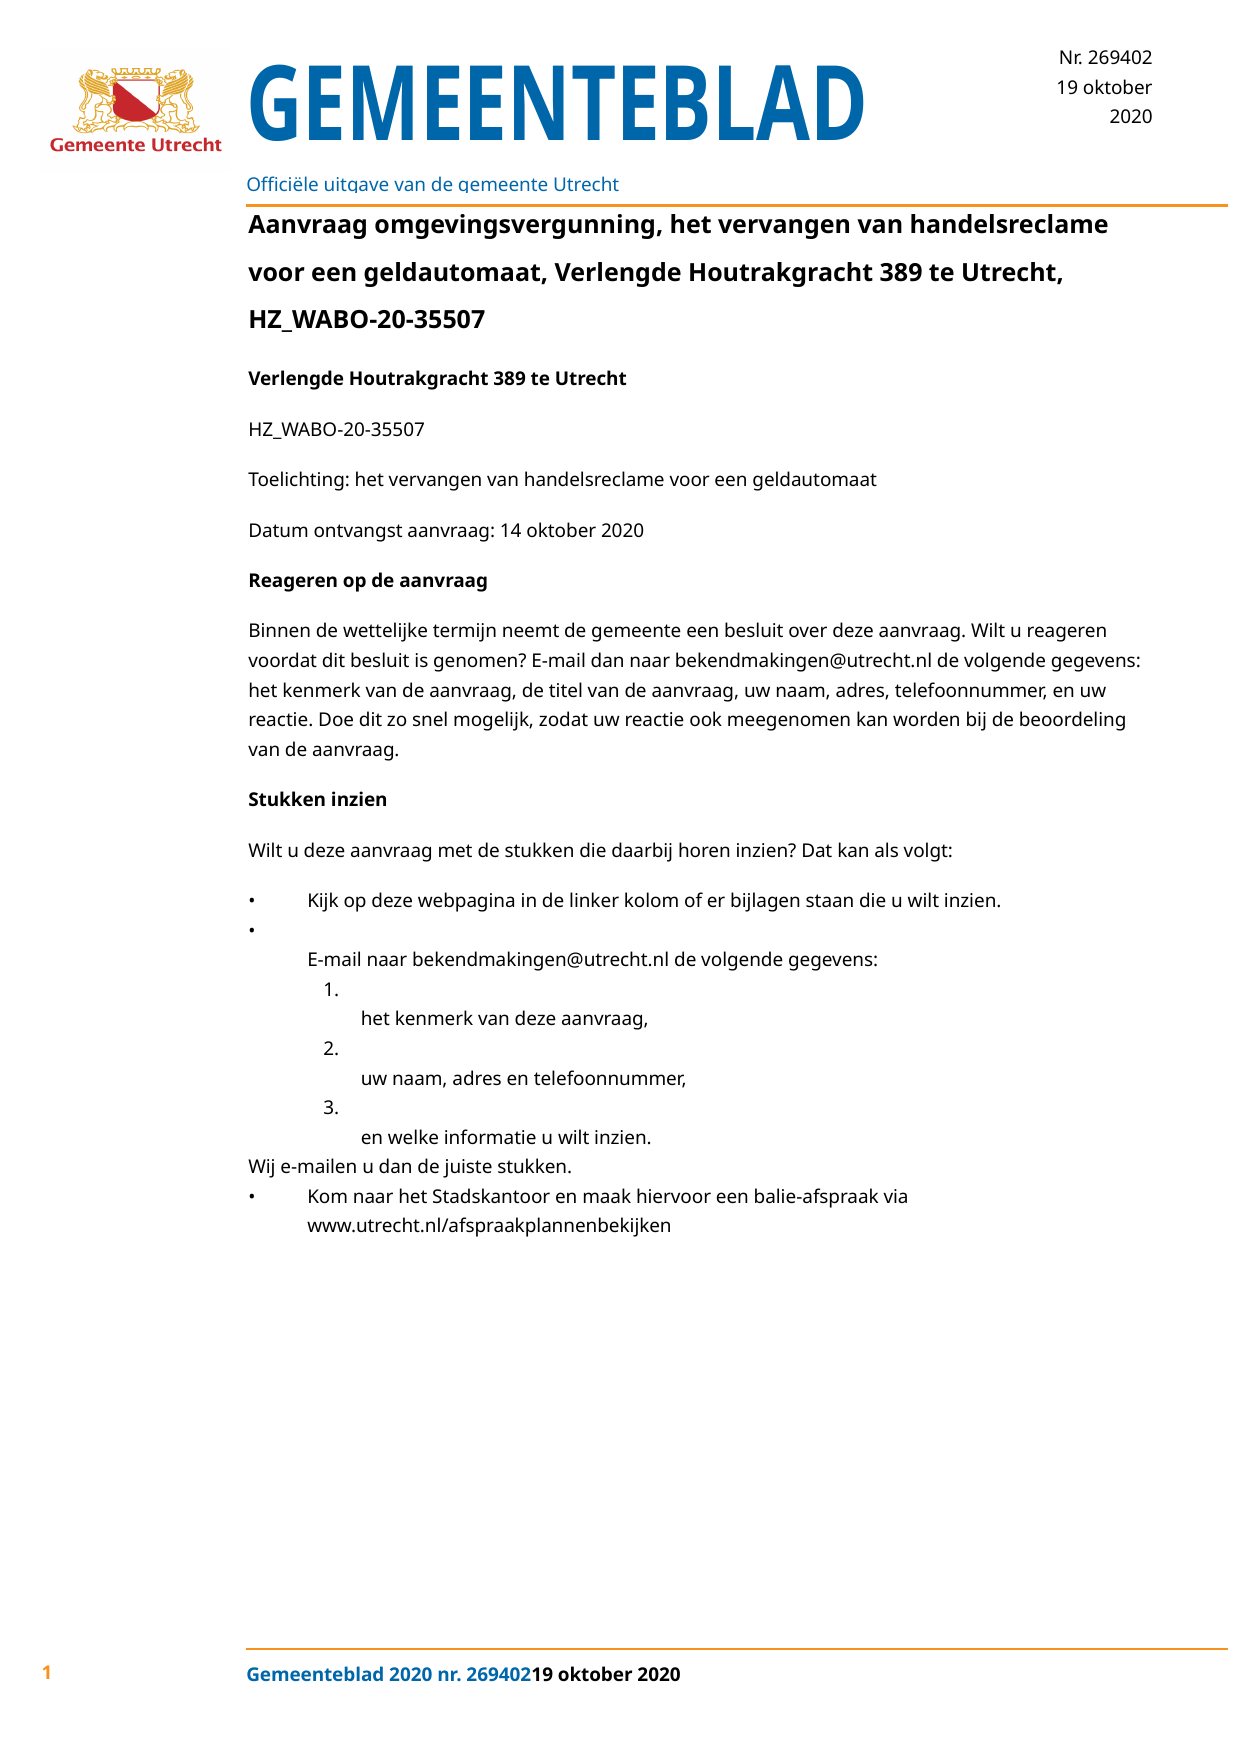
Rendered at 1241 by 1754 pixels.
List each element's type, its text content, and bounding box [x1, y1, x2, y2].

text Toelichting: het vervangen van handelsreclame voor een geldautomaat [248, 466, 1152, 492]
text Reageren op de aanvraag [248, 567, 1152, 593]
picture [41, 47, 231, 172]
list Kom naar het Stadskantoor en maak hiervoor een balie-afspraak via www.utrecht.nl/afspraakplannenbekijken [248, 1183, 1152, 1238]
list en welke informatie u wilt inzien. [323, 1124, 1152, 1149]
list E-mail naar bekendmakingen@utrecht.nl de volgende gegevens: [248, 946, 1152, 972]
text Datum ontvangst aanvraag: 14 oktober 2020 [248, 517, 1152, 542]
text Verlengde Houtrakgracht 389 te Utrecht [248, 366, 1152, 391]
text HZ_WABO-20-35507 [248, 416, 1152, 442]
text Stukken inzien [248, 786, 1152, 812]
list het kenmerk van deze aanvraag, [323, 1006, 1152, 1031]
text Wilt u deze aanvraag met de stukken die daarbij horen inzien? Dat kan als volgt: [248, 837, 1152, 862]
text Wij e-mailen u dan de juiste stukken. [248, 1153, 1152, 1179]
list Kijk op deze webpagina in de linker kolom of er bijlagen staan die u wilt inzien. [248, 887, 1152, 913]
list uw naam, adres en telefoonnummer, [323, 1065, 1152, 1090]
text Aanvraag omgevingsvergunning, het vervangen van handelsreclame voor een geldautomaat, Verlengde Houtrakgracht 389 te Utrecht, HZ_WABO-20-35507 [248, 207, 1152, 336]
text Binnen de wettelijke termijn neemt de gemeente een besluit over deze aanvraag. Wilt u reageren voordat dit besluit is genomen? E-mail dan naar bekendmakingen@utrecht.nl de volgende gegevens: het kenmerk van de aanvraag, de titel van de aanvraag, uw naam, adres, telefoonnummer, en uw reactie. Doe dit zo snel mogelijk, zodat uw reactie ook meegenomen kan worden bij de beoordeling van de aanvraag. [248, 618, 1152, 762]
